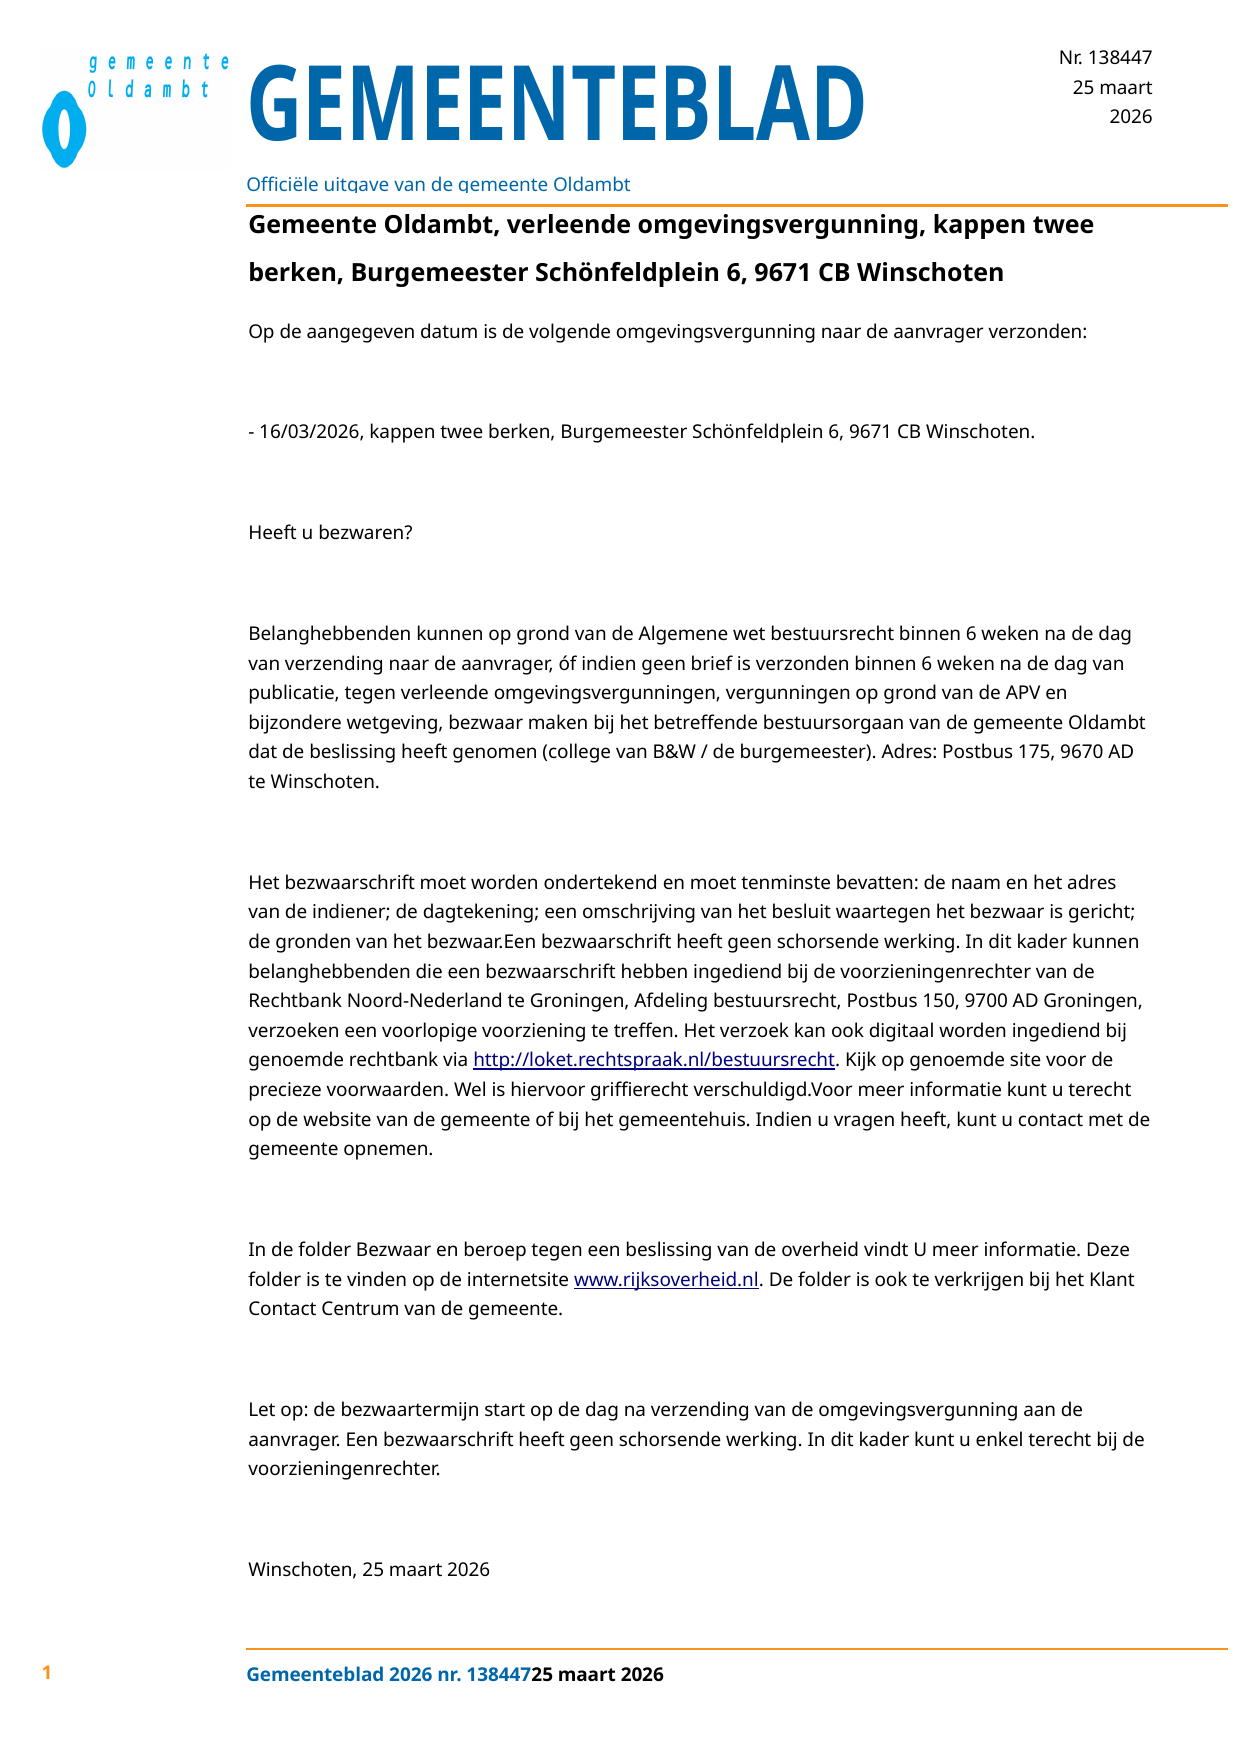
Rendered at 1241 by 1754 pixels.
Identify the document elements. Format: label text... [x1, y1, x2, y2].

text Gemeente Oldambt, verleende omgevingsvergunning, kappen twee berken, Burgemeester Schönfeldplein 6, 9671 CB Winschoten [248, 207, 1152, 288]
text Winschoten, 25 maart 2026 [248, 1556, 1152, 1582]
text Belanghebbenden kunnen op grond van de Algemene wet bestuursrecht binnen 6 weken na de dag van verzending naar de aanvrager, óf indien geen brief is verzonden binnen 6 weken na de dag van publicatie, tegen verleende omgevingsvergunningen, vergunningen op grond van de APV en bijzondere wetgeving, bezwaar maken bij het betreffende bestuursorgaan van de gemeente Oldambt dat de beslissing heeft genomen (college van B&W / de burgemeester). Adres: Postbus 175, 9670 AD te Winschoten. [248, 620, 1152, 794]
picture [41, 47, 231, 172]
text In de folder Bezwaar en beroep tegen een beslissing van de overheid vindt U meer informatie. Deze folder is te vinden op de internetsite www.rijksoverheid.nl. De folder is ook te verkrijgen bij het Klant Contact Centrum van de gemeente. [248, 1236, 1152, 1321]
text Het bezwaarschrift moet worden ondertekend en moet tenminste bevatten: de naam en het adres van de indiener; de dagtekening; een omschrijving van het besluit waartegen het bezwaar is gericht; de gronden van het bezwaar.Een bezwaarschrift heeft geen schorsende werking. In dit kader kunnen belanghebbenden die een bezwaarschrift hebben ingediend bij de voorzieningenrechter van de Rechtbank Noord-Nederland te Groningen, Afdeling bestuursrecht, Postbus 150, 9700 AD Groningen, verzoeken een voorlopige voorziening te treffen. Het verzoek kan ook digitaal worden ingediend bij genoemde rechtbank via http://loket.rechtspraak.nl/bestuursrecht. Kijk op genoemde site voor de precieze voorwaarden. Wel is hiervoor griffierecht verschuldigd.Voor meer informatie kunt u terecht op de website van de gemeente of bij het gemeentehuis. Indien u vragen heeft, kunt u contact met de gemeente opnemen. [248, 869, 1152, 1161]
text Heeft u bezwaren? [248, 519, 1152, 545]
text Let op: de bezwaartermijn start op de dag na verzending van de omgevingsvergunning aan de aanvrager. Een bezwaarschrift heeft geen schorsende werking. In dit kader kunt u enkel terecht bij de voorzieningenrechter. [248, 1396, 1152, 1481]
text - 16/03/2026, kappen twee berken, Burgemeester Schönfeldplein 6, 9671 CB Winschoten. [248, 419, 1152, 444]
text Op de aangegeven datum is de volgende omgevingsvergunning naar de aanvrager verzonden: [248, 318, 1152, 344]
